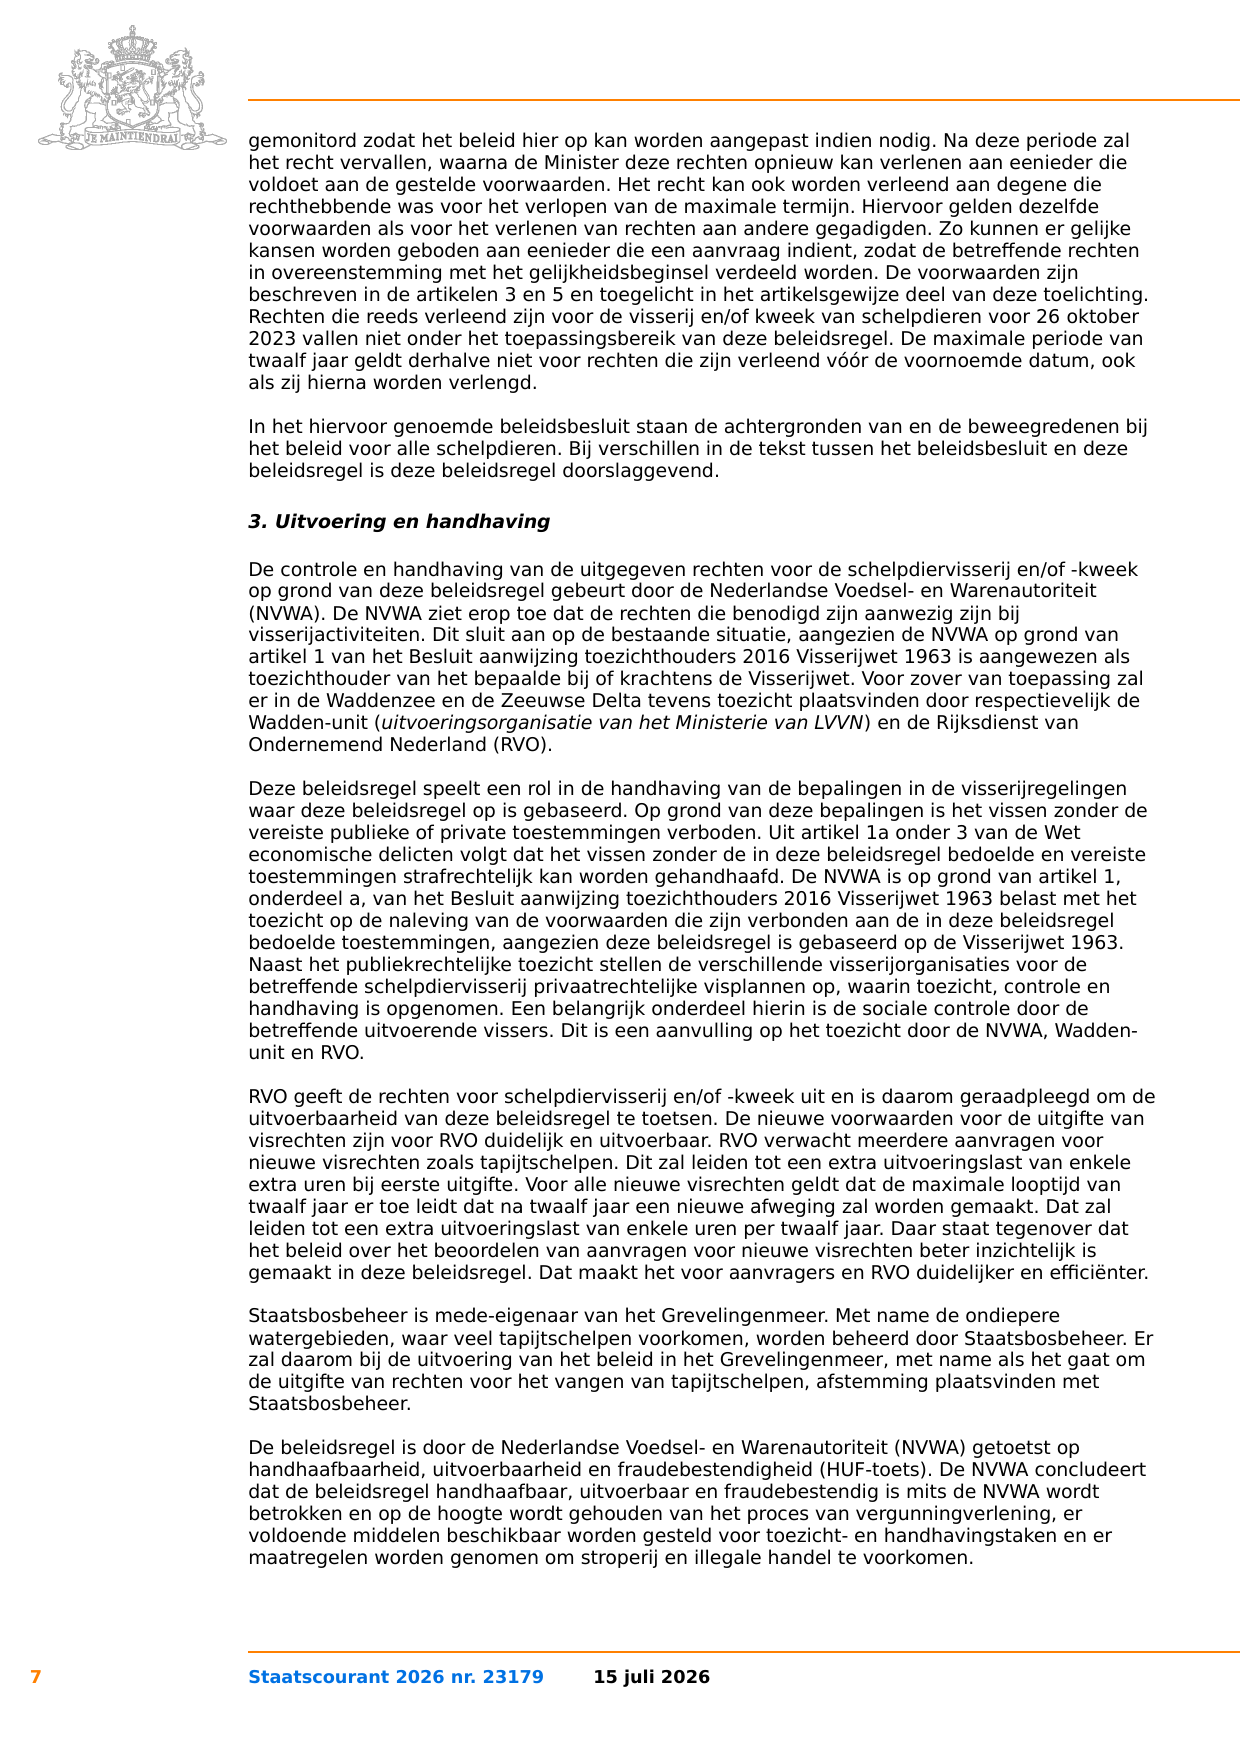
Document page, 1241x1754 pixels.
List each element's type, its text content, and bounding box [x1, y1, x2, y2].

subtitle 3. Uitvoering en handhaving [248, 511, 1163, 533]
text De controle en handhaving van de uitgegeven rechten voor de schelpdiervisserij en/of -kweek op grond van deze beleidsregel gebeurt door de Nederlandse Voedsel- en Warenautoriteit (NVWA). De NVWA ziet erop toe dat de rechten die benodigd zijn aanwezig zijn bij visserijactiviteiten. Dit sluit aan op de bestaande situatie, aangezien de NVWA op grond van artikel 1 van het Besluit aanwijzing toezichthouders 2016 Visserijwet 1963 is aangewezen als toezichthouder van het bepaalde bij of krachtens de Visserijwet. Voor zover van toepassing zal er in de Waddenzee en de Zeeuwse Delta tevens toezicht plaatsvinden door respectievelijk de Wadden-unit (uitvoeringsorganisatie van het Ministerie van LVVN) en de Rijksdienst van Ondernemend Nederland (RVO). [248, 558, 1163, 756]
text Deze beleidsregel speelt een rol in de handhaving van de bepalingen in de visserijregelingen waar deze beleidsregel op is gebaseerd. Op grond van deze bepalingen is het vissen zonder de vereiste publieke of private toestemmingen verboden. Uit artikel 1a onder 3 van de Wet economische delicten volgt dat het vissen zonder de in deze beleidsregel bedoelde en vereiste toestemmingen strafrechtelijk kan worden gehandhaafd. De NVWA is op grond van artikel 1, onderdeel a, van het Besluit aanwijzing toezichthouders 2016 Visserijwet 1963 belast met het toezicht op de naleving van de voorwaarden die zijn verbonden aan de in deze beleidsregel bedoelde toestemmingen, aangezien deze beleidsregel is gebaseerd op de Visserijwet 1963. Naast het publiekrechtelijke toezicht stellen de verschillende visserijorganisaties voor de betreffende schelpdiervisserij privaatrechtelijke visplannen op, waarin toezicht, controle en handhaving is opgenomen. Een belangrijk onderdeel hierin is de sociale controle door de betreffende uitvoerende vissers. Dit is een aanvulling op het toezicht door de NVWA, Wadden-unit en RVO. [248, 778, 1163, 1064]
text RVO geeft de rechten voor schelpdiervisserij en/of -kweek uit en is daarom geraadpleegd om de uitvoerbaarheid van deze beleidsregel te toetsen. De nieuwe voorwaarden voor de uitgifte van visrechten zijn voor RVO duidelijk en uitvoerbaar. RVO verwacht meerdere aanvragen voor nieuwe visrechten zoals tapijtschelpen. Dit zal leiden tot een extra uitvoeringslast van enkele extra uren bij eerste uitgifte. Voor alle nieuwe visrechten geldt dat de maximale looptijd van twaalf jaar er toe leidt dat na twaalf jaar een nieuwe afweging zal worden gemaakt. Dat zal leiden tot een extra uitvoeringslast van enkele uren per twaalf jaar. Daar staat tegenover dat het beleid over het beoordelen van aanvragen voor nieuwe visrechten beter inzichtelijk is gemaakt in deze beleidsregel. Dat maakt het voor aanvragers en RVO duidelijker en efficiënter. [248, 1086, 1163, 1283]
text De beleidsregel is door de Nederlandse Voedsel- en Warenautoriteit (NVWA) getoetst op handhaafbaarheid, uitvoerbaarheid en fraudebestendigheid (HUF-toets). De NVWA concludeert dat de beleidsregel handhaafbaar, uitvoerbaar en fraudebestendig is mits de NVWA wordt betrokken en op de hoogte wordt gehouden van het proces van vergunningverlening, er voldoende middelen beschikbaar worden gesteld voor toezicht- en handhavingstaken en er maatregelen worden genomen om stroperij en illegale handel te voorkomen. [248, 1437, 1163, 1569]
text gemonitord zodat het beleid hier op kan worden aangepast indien nodig. Na deze periode zal het recht vervallen, waarna de Minister deze rechten opnieuw kan verlenen aan eenieder die voldoet aan de gestelde voorwaarden. Het recht kan ook worden verleend aan degene die rechthebbende was voor het verlopen van de maximale termijn. Hiervoor gelden dezelfde voorwaarden als voor het verlenen van rechten aan andere gegadigden. Zo kunnen er gelijke kansen worden geboden aan eenieder die een aanvraag indient, zodat de betreffende rechten in overeenstemming met het gelijkheidsbeginsel verdeeld worden. De voorwaarden zijn beschreven in de artikelen 3 en 5 en toegelicht in het artikelsgewijze deel van deze toelichting. [248, 130, 1163, 306]
picture [38, 25, 227, 150]
text In het hiervoor genoemde beleidsbesluit staan de achtergronden van en de beweegredenen bij het beleid voor alle schelpdieren. Bij verschillen in de tekst tussen het beleidsbesluit en deze beleidsregel is deze beleidsregel doorslaggevend. [248, 416, 1163, 481]
text Staatsbosbeheer is mede-eigenaar van het Grevelingenmeer. Met name de ondiepere watergebieden, waar veel tapijtschelpen voorkomen, worden beheerd door Staatsbosbeheer. Er zal daarom bij de uitvoering van het beleid in het Grevelingenmeer, met name als het gaat om de uitgifte van rechten voor het vangen van tapijtschelpen, afstemming plaatsvinden met Staatsbosbeheer. [248, 1305, 1163, 1415]
text Rechten die reeds verleend zijn voor de visserij en/of kweek van schelpdieren voor 26 oktober 2023 vallen niet onder het toepassingsbereik van deze beleidsregel. De maximale periode van twaalf jaar geldt derhalve niet voor rechten die zijn verleend vóór de voornoemde datum, ook als zij hierna worden verlengd. [248, 306, 1163, 394]
